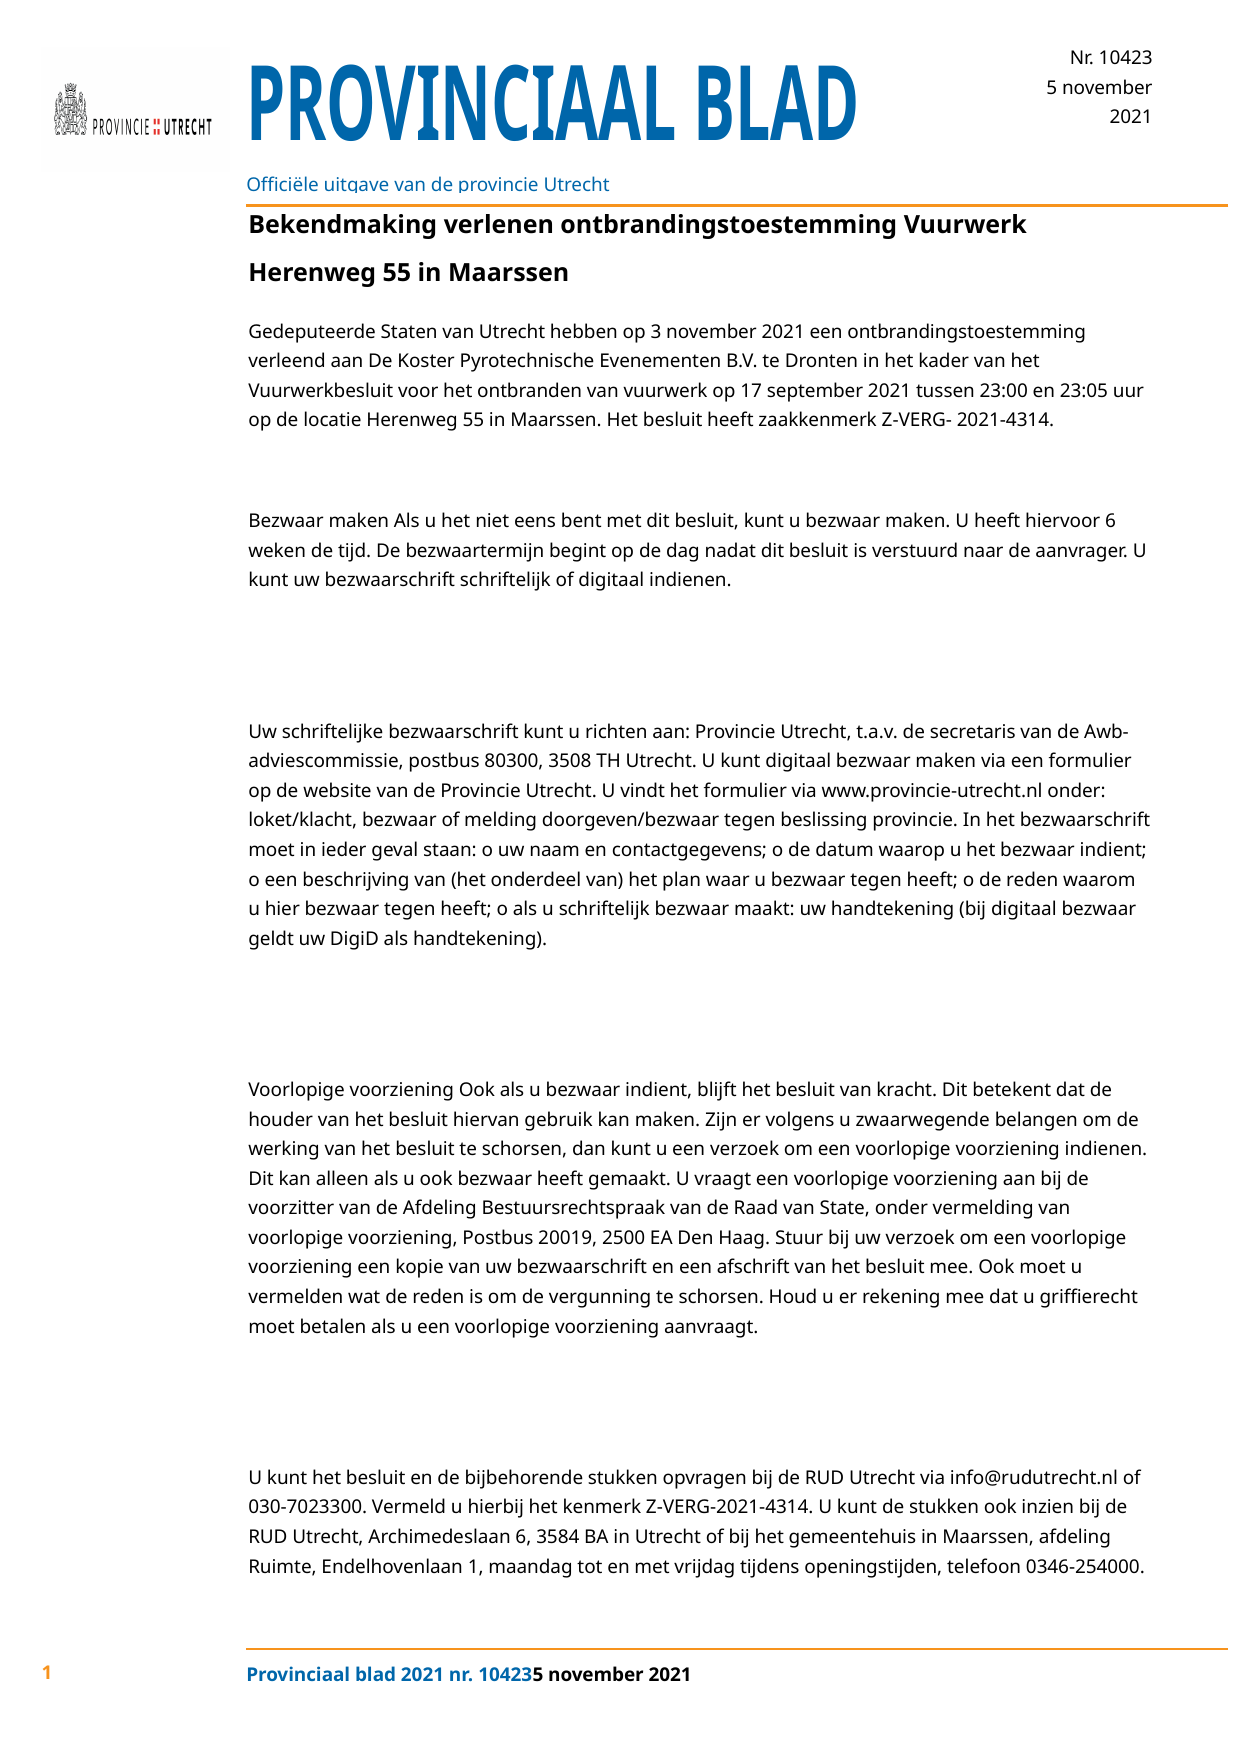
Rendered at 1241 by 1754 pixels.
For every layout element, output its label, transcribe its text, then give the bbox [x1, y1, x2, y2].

text Bezwaar maken Als u het niet eens bent met dit besluit, kunt u bezwaar maken. U heeft hiervoor 6 weken de tijd. De bezwaartermijn begint op de dag nadat dit besluit is verstuurd naar de aanvrager. U kunt uw bezwaarschrift schriftelijk of digitaal indienen. [248, 507, 1152, 592]
text Bekendmaking verlenen ontbrandingstoestemming Vuurwerk Herenweg 55 in Maarssen [248, 207, 1152, 288]
text U kunt het besluit en de bijbehorende stukken opvragen bij de RUD Utrecht via info@rudutrecht.nl of 030-7023300. Vermeld u hierbij het kenmerk Z-VERG-2021-4314. U kunt de stukken ook inzien bij de RUD Utrecht, Archimedeslaan 6, 3584 BA in Utrecht of bij het gemeentehuis in Maarssen, afdeling Ruimte, Endelhovenlaan 1, maandag tot en met vrijdag tijdens openingstijden, telefoon 0346-254000. [248, 1464, 1152, 1579]
picture [41, 47, 231, 172]
text Gedeputeerde Staten van Utrecht hebben op 3 november 2021 een ontbrandingstoestemming verleend aan De Koster Pyrotechnische Evenementen B.V. te Dronten in het kader van het Vuurwerkbesluit voor het ontbranden van vuurwerk op 17 september 2021 tussen 23:00 en 23:05 uur op de locatie Herenweg 55 in Maarssen. Het besluit heeft zaakkenmerk Z-VERG- 2021-4314. [248, 318, 1152, 432]
text Uw schriftelijke bezwaarschrift kunt u richten aan: Provincie Utrecht, t.a.v. de secretaris van de Awb-adviescommissie, postbus 80300, 3508 TH Utrecht. U kunt digitaal bezwaar maken via een formulier op de website van de Provincie Utrecht. U vindt het formulier via www.provincie-utrecht.nl onder: loket/klacht, bezwaar of melding doorgeven/bezwaar tegen beslissing provincie. In het bezwaarschrift moet in ieder geval staan: o uw naam en contactgegevens; o de datum waarop u het bezwaar indient; o een beschrijving van (het onderdeel van) het plan waar u bezwaar tegen heeft; o de reden waarom u hier bezwaar tegen heeft; o als u schriftelijk bezwaar maakt: uw handtekening (bij digitaal bezwaar geldt uw DigiD als handtekening). [248, 718, 1152, 951]
text Voorlopige voorziening Ook als u bezwaar indient, blijft het besluit van kracht. Dit betekent dat de houder van het besluit hiervan gebruik kan maken. Zijn er volgens u zwaarwegende belangen om de werking van het besluit te schorsen, dan kunt u een verzoek om een voorlopige voorziening indienen. Dit kan alleen als u ook bezwaar heeft gemaakt. U vraagt een voorlopige voorziening aan bij de voorzitter van de Afdeling Bestuursrechtspraak van de Raad van State, onder vermelding van voorlopige voorziening, Postbus 20019, 2500 EA Den Haag. Stuur bij uw verzoek om een voorlopige voorziening een kopie van uw bezwaarschrift en een afschrift van het besluit mee. Ook moet u vermelden wat de reden is om de vergunning te schorsen. Houd u er rekening mee dat u griffierecht moet betalen als u een voorlopige voorziening aanvraagt. [248, 1076, 1152, 1339]
